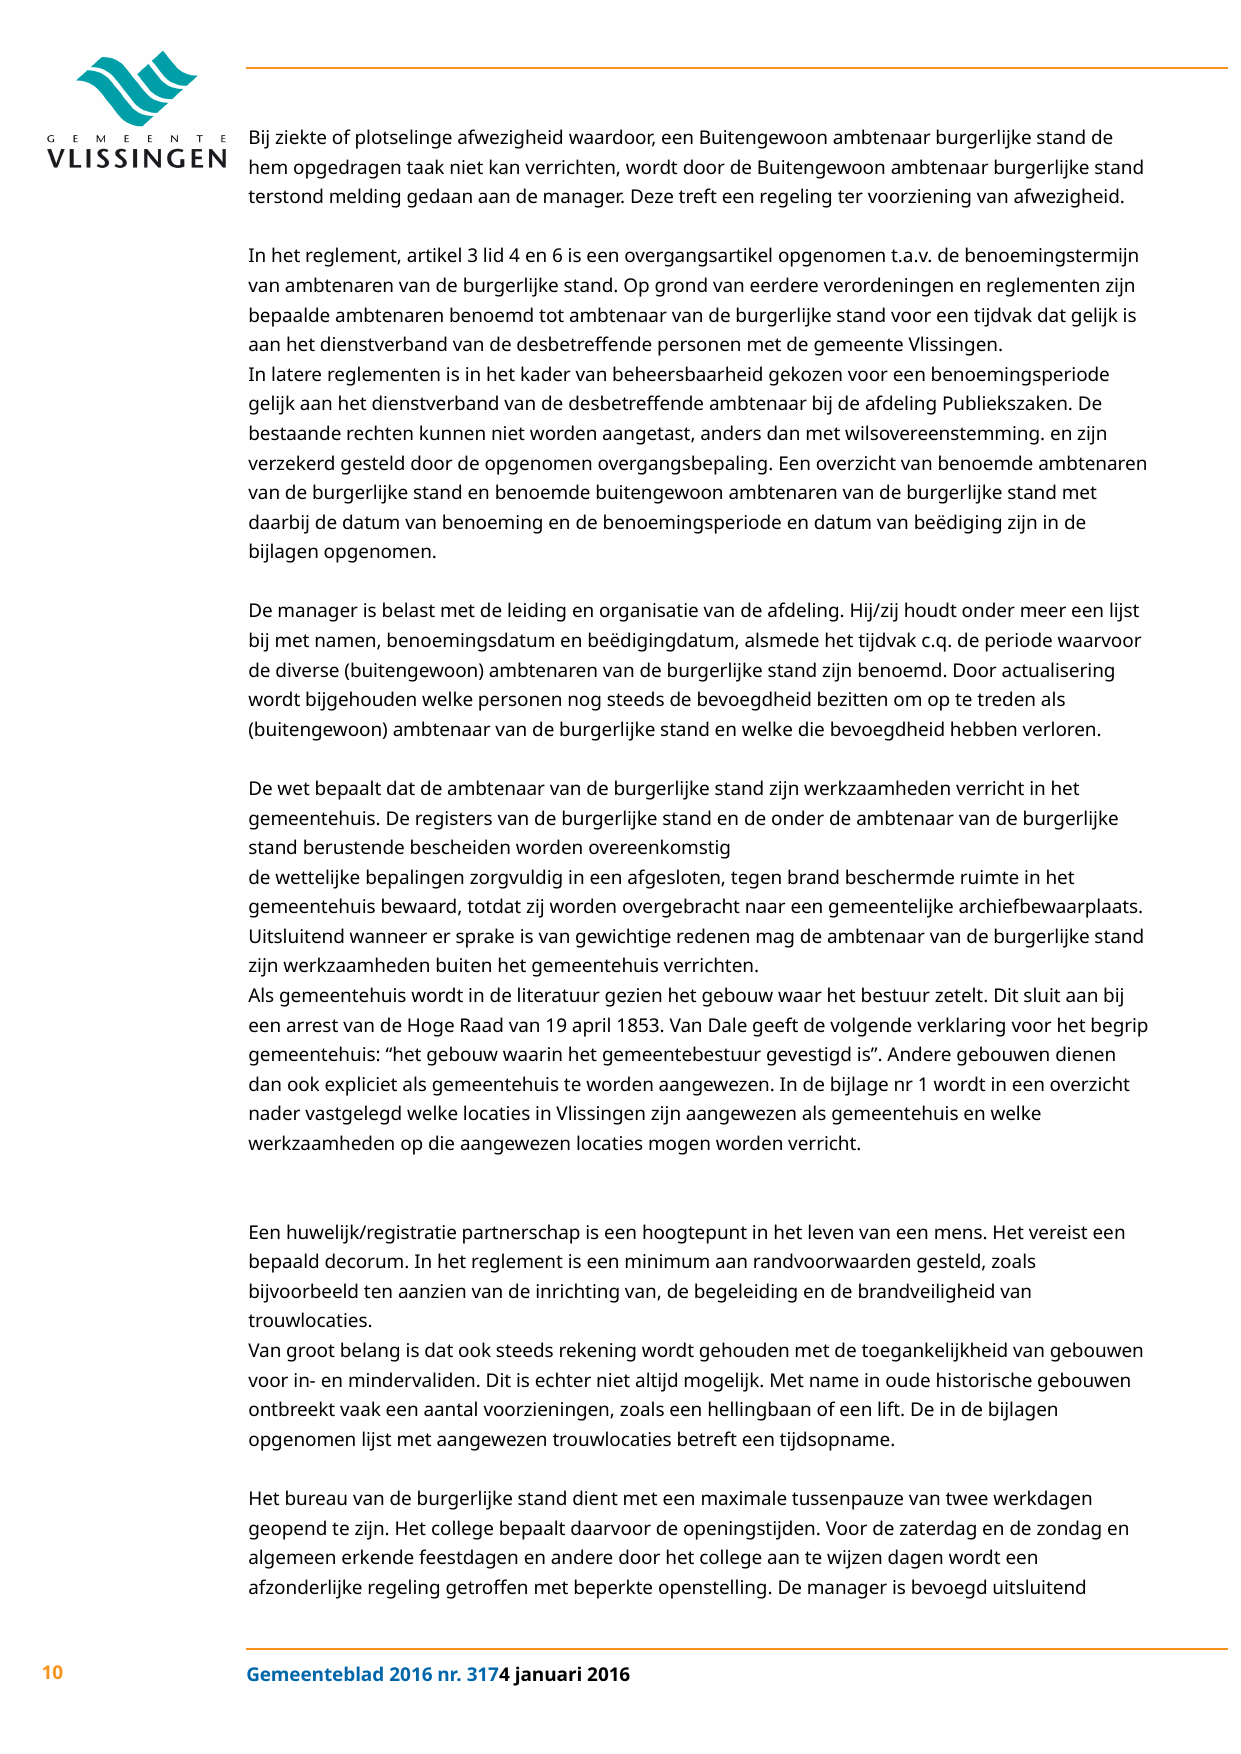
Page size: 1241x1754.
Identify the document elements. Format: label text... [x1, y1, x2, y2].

text de wettelijke bepalingen zorgvuldig in een afgesloten, tegen brand beschermde ruimte in het gemeentehuis bewaard, totdat zij worden overgebracht naar een gemeentelijke archiefbewaarplaats. Uitsluitend wanneer er sprake is van gewichtige redenen mag de ambtenaar van de burgerlijke stand zijn werkzaamheden buiten het gemeentehuis verrichten. [248, 864, 1152, 978]
text Een huwelijk/registratie partnerschap is een hoogtepunt in het leven van een mens. Het vereist een bepaald decorum. In het reglement is een minimum aan randvoorwaarden gesteld, zoals bijvoorbeeld ten aanzien van de inrichting van, de begeleiding en de brandveiligheid van trouwlocaties. [248, 1219, 1152, 1333]
picture [41, 47, 231, 172]
text Het bureau van de burgerlijke stand dient met een maximale tussenpauze van twee werkdagen geopend te zijn. Het college bepaalt daarvoor de openingstijden. Voor de zaterdag en de zondag en algemeen erkende feestdagen en andere door het college aan te wijzen dagen wordt een afzonderlijke regeling getroffen met beperkte openstelling. De manager is bevoegd uitsluitend [248, 1485, 1152, 1600]
text In latere reglementen is in het kader van beheersbaarheid gekozen voor een benoemingsperiode gelijk aan het dienstverband van de desbetreffende ambtenaar bij de afdeling Publiekszaken. De bestaande rechten kunnen niet worden aangetast, anders dan met wilsovereenstemming. en zijn verzekerd gesteld door de opgenomen overgangsbepaling. Een overzicht van benoemde ambtenaren van de burgerlijke stand en benoemde buitengewoon ambtenaren van de burgerlijke stand met daarbij de datum van benoeming en de benoemingsperiode en datum van beëdiging zijn in de bijlagen opgenomen. [248, 361, 1152, 564]
text Bij ziekte of plotselinge afwezigheid waardoor, een Buitengewoon ambtenaar burgerlijke stand de hem opgedragen taak niet kan verrichten, wordt door de Buitengewoon ambtenaar burgerlijke stand terstond melding gedaan aan de manager. Deze treft een regeling ter voorziening van afwezigheid. [248, 124, 1152, 209]
text Van groot belang is dat ook steeds rekening wordt gehouden met de toegankelijkheid van gebouwen voor in- en mindervaliden. Dit is echter niet altijd mogelijk. Met name in oude historische gebouwen ontbreekt vaak een aantal voorzieningen, zoals een hellingbaan of een lift. De in de bijlagen opgenomen lijst met aangewezen trouwlocaties betreft een tijdsopname. [248, 1337, 1152, 1452]
text In het reglement, artikel 3 lid 4 en 6 is een overgangsartikel opgenomen t.a.v. de benoemingstermijn van ambtenaren van de burgerlijke stand. Op grond van eerdere verordeningen en reglementen zijn bepaalde ambtenaren benoemd tot ambtenaar van de burgerlijke stand voor een tijdvak dat gelijk is aan het dienstverband van de desbetreffende personen met de gemeente Vlissingen. [248, 243, 1152, 357]
text De manager is belast met de leiding en organisatie van de afdeling. Hij/zij houdt onder meer een lijst bij met namen, benoemingsdatum en beëdigingdatum, alsmede het tijdvak c.q. de periode waarvoor de diverse (buitengewoon) ambtenaren van de burgerlijke stand zijn benoemd. Door actualisering wordt bijgehouden welke personen nog steeds de bevoegdheid bezitten om op te treden als (buitengewoon) ambtenaar van de burgerlijke stand en welke die bevoegdheid hebben verloren. [248, 598, 1152, 742]
text De wet bepaalt dat de ambtenaar van de burgerlijke stand zijn werkzaamheden verricht in het gemeentehuis. De registers van de burgerlijke stand en de onder de ambtenaar van de burgerlijke stand berustende bescheiden worden overeenkomstig [248, 775, 1152, 860]
text Als gemeentehuis wordt in de literatuur gezien het gebouw waar het bestuur zetelt. Dit sluit aan bij een arrest van de Hoge Raad van 19 april 1853. Van Dale geeft de volgende verklaring voor het begrip gemeentehuis: “het gebouw waarin het gemeentebestuur gevestigd is”. Andere gebouwen dienen dan ook expliciet als gemeentehuis te worden aangewezen. In de bijlage nr 1 wordt in een overzicht nader vastgelegd welke locaties in Vlissingen zijn aangewezen als gemeentehuis en welke werkzaamheden op die aangewezen locaties mogen worden verricht. [248, 982, 1152, 1156]
